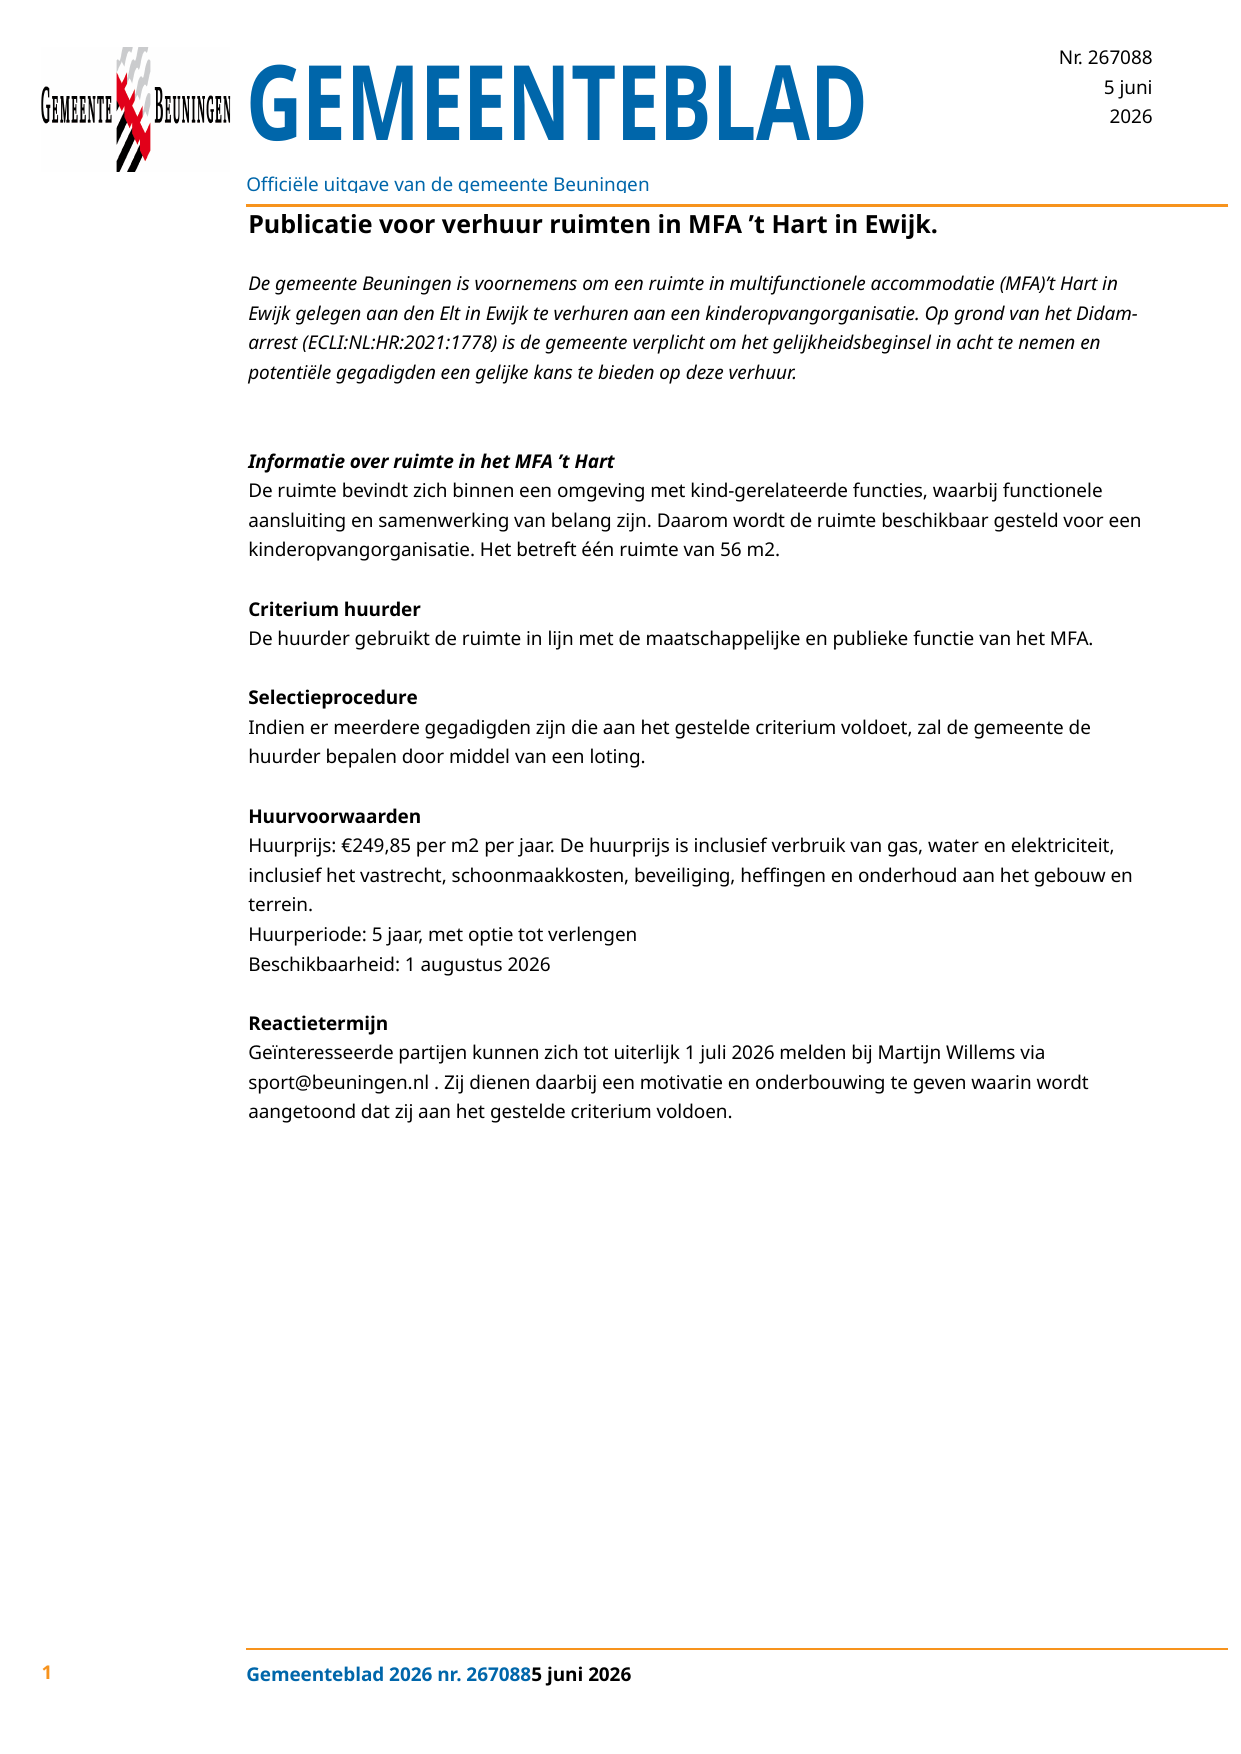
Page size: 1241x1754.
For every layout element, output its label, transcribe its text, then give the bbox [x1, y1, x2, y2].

text Publicatie voor verhuur ruimten in MFA ’t Hart in Ewijk. [248, 207, 1152, 241]
text Selectieprocedure [248, 684, 1152, 710]
text Beschikbaarheid: 1 augustus 2026 [248, 951, 1152, 976]
text Huurvoorwaarden [248, 803, 1152, 828]
text Huurprijs: €249,85 per m2 per jaar. De huurprijs is inclusief verbruik van gas, water en elektriciteit, inclusief het vastrecht, schoonmaakkosten, beveiliging, heffingen en onderhoud aan het gebouw en terrein. [248, 832, 1152, 917]
text Reactietermijn [248, 1010, 1152, 1036]
text Informatie over ruimte in het MFA ’t Hart [248, 448, 1152, 473]
text De gemeente Beuningen is voornemens om een ruimte in multifunctionele accommodatie (MFA)’t Hart in Ewijk gelegen aan den Elt in Ewijk te verhuren aan een kinderopvangorganisatie. Op grond van het Didam-arrest (ECLI:NL:HR:2021:1778) is de gemeente verplicht om het gelijkheidsbeginsel in acht te nemen en potentiële gegadigden een gelijke kans te bieden op deze verhuur. [248, 270, 1152, 385]
text De huurder gebruikt de ruimte in lijn met de maatschappelijke en publieke functie van het MFA. [248, 625, 1152, 651]
text Geïnteresseerde partijen kunnen zich tot uiterlijk 1 juli 2026 melden bij Martijn Willems via sport@beuningen.nl . Zij dienen daarbij een motivatie en onderbouwing te geven waarin wordt aangetoond dat zij aan het gestelde criterium voldoen. [248, 1039, 1152, 1124]
text Huurperiode: 5 jaar, met optie tot verlengen [248, 921, 1152, 947]
picture [41, 47, 231, 172]
text Indien er meerdere gegadigden zijn die aan het gestelde criterium voldoet, zal de gemeente de huurder bepalen door middel van een loting. [248, 714, 1152, 769]
text De ruimte bevindt zich binnen een omgeving met kind-gerelateerde functies, waarbij functionele aansluiting en samenwerking van belang zijn. Daarom wordt de ruimte beschikbaar gesteld voor een kinderopvangorganisatie. Het betreft één ruimte van 56 m2. [248, 477, 1152, 562]
text Criterium huurder [248, 596, 1152, 621]
